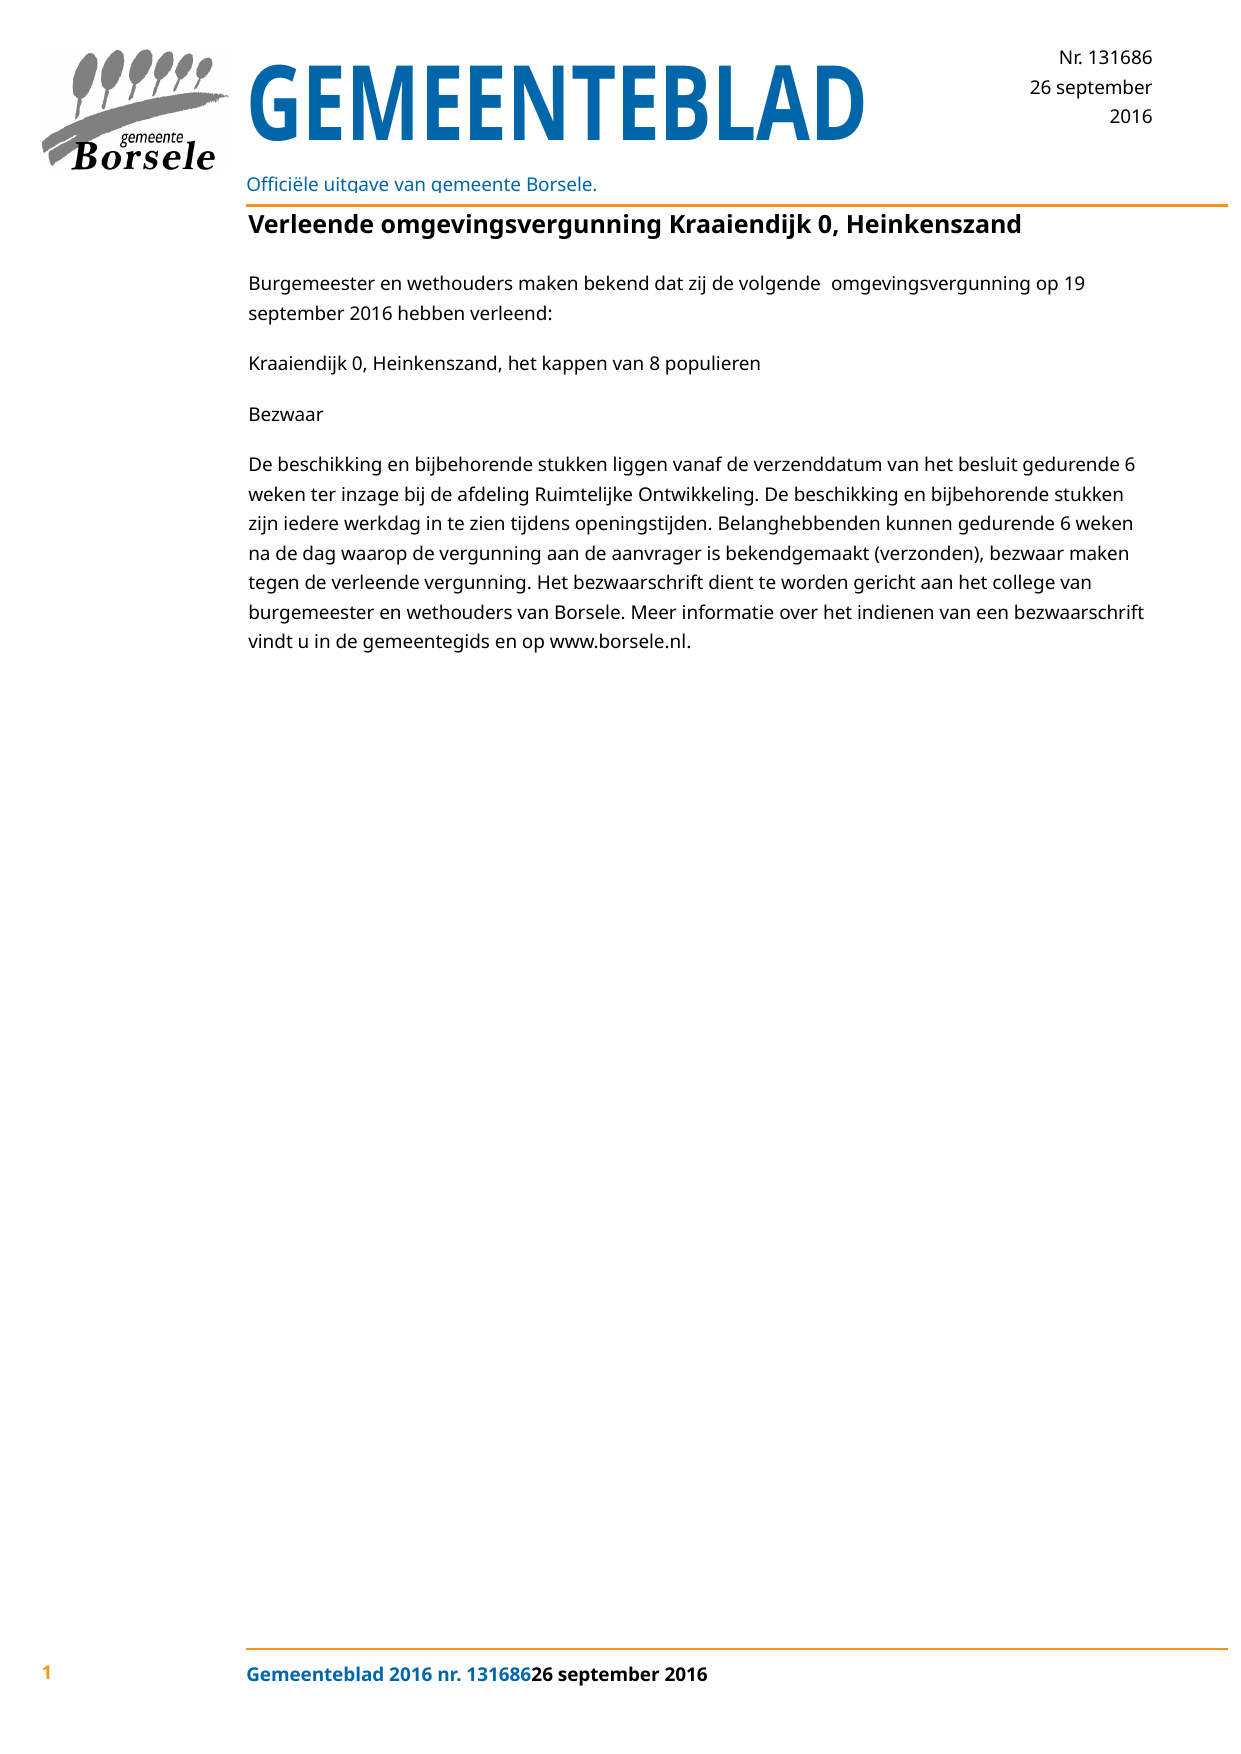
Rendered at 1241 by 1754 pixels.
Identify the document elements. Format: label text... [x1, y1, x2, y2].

text Bezwaar [248, 401, 1152, 426]
text De beschikking en bijbehorende stukken liggen vanaf de verzenddatum van het besluit gedurende 6 weken ter inzage bij de afdeling Ruimtelijke Ontwikkeling. De beschikking en bijbehorende stukken zijn iedere werkdag in te zien tijdens openingstijden. Belanghebbenden kunnen gedurende 6 weken na de dag waarop de vergunning aan de aanvrager is bekendgemaakt (verzonden), bezwaar maken tegen de verleende vergunning. Het bezwaarschrift dient te worden gericht aan het college van burgemeester en wethouders van Borsele. Meer informatie over het indienen van een bezwaarschrift vindt u in de gemeentegids en op www.borsele.nl. [248, 451, 1152, 654]
text Kraaiendijk 0, Heinkenszand, het kappen van 8 populieren [248, 350, 1152, 376]
text Burgemeester en wethouders maken bekend dat zij de volgende omgevingsvergunning op 19 september 2016 hebben verleend: [248, 270, 1152, 326]
text Verleende omgevingsvergunning Kraaiendijk 0, Heinkenszand [248, 207, 1152, 241]
picture [41, 47, 231, 172]
